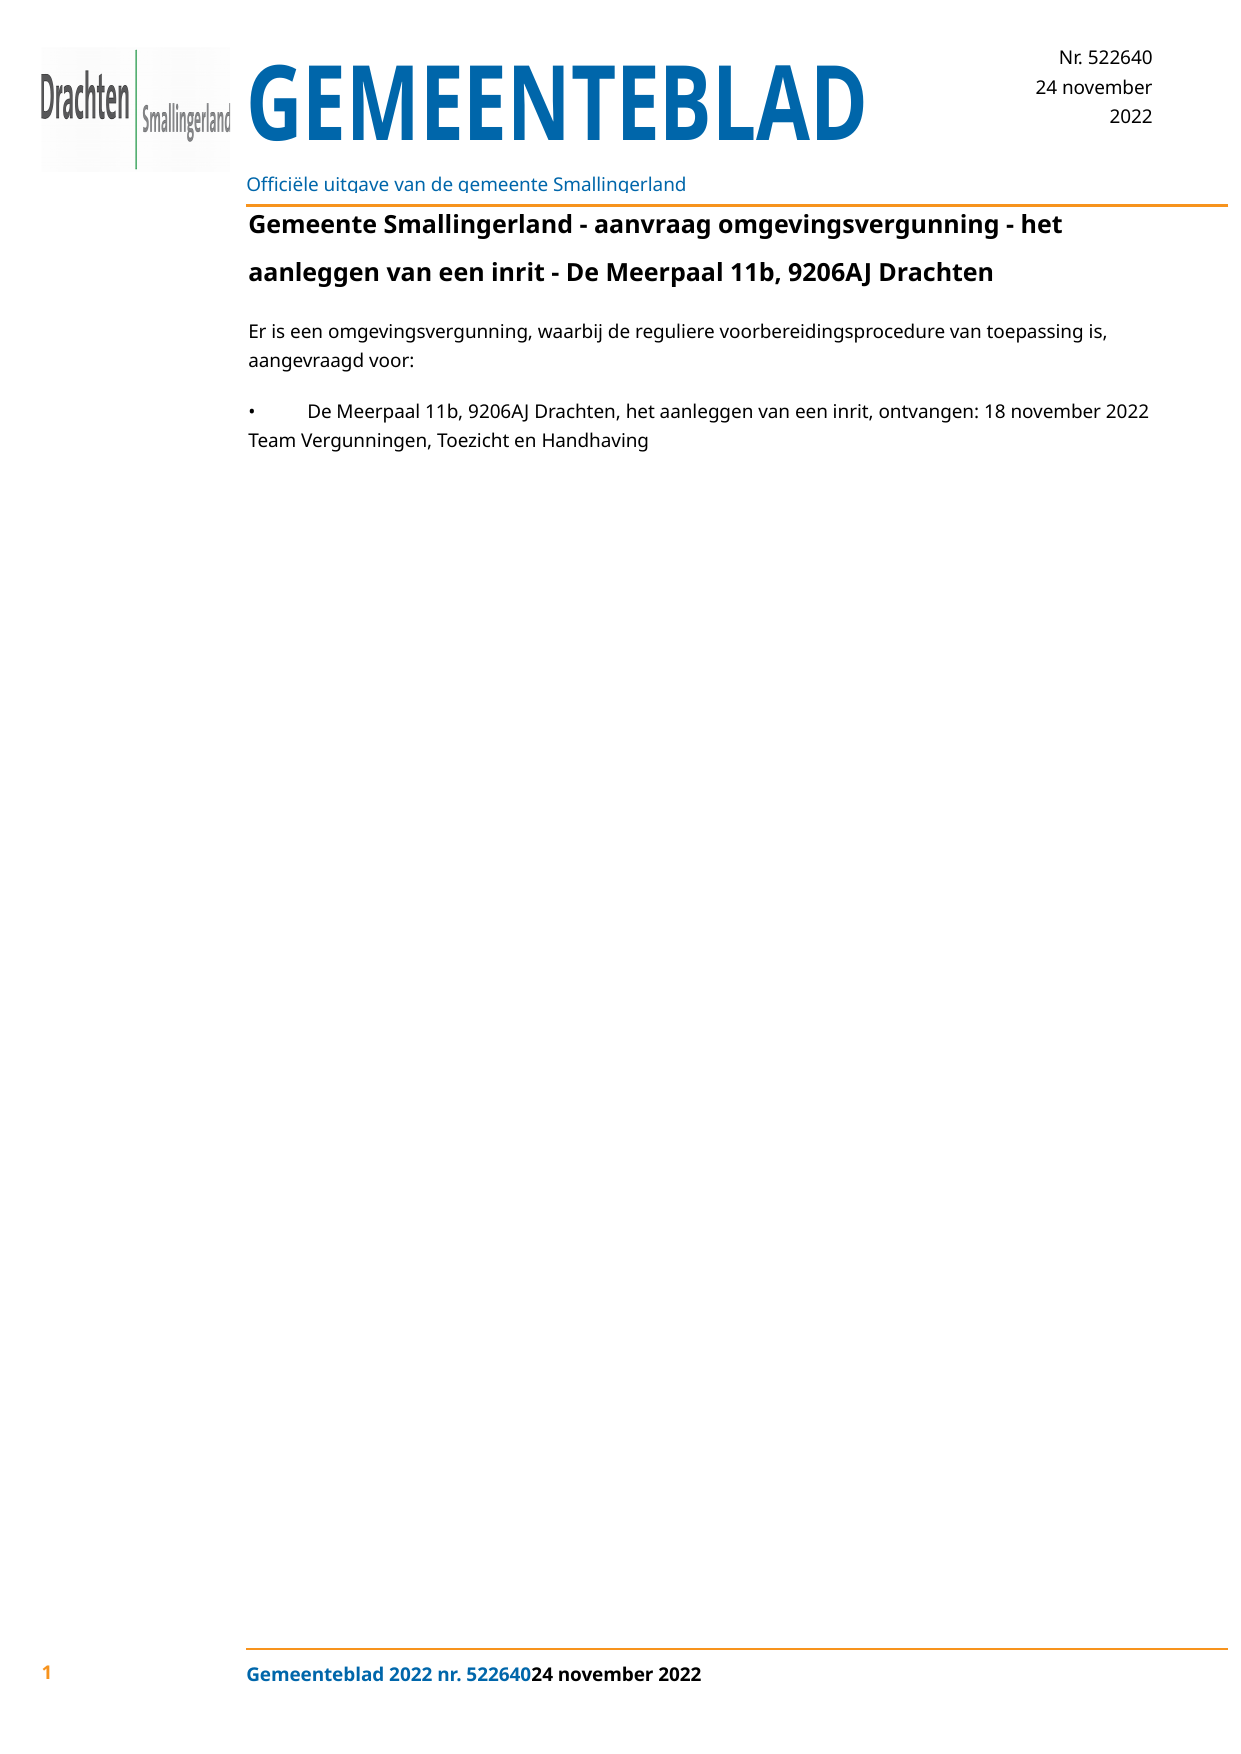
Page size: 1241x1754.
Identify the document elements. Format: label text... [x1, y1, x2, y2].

text Er is een omgevingsvergunning, waarbij de reguliere voorbereidingsprocedure van toepassing is, aangevraagd voor: [248, 318, 1152, 373]
text Gemeente Smallingerland - aanvraag omgevingsvergunning - het aanleggen van een inrit - De Meerpaal 11b, 9206AJ Drachten [248, 207, 1152, 288]
text Team Vergunningen, Toezicht en Handhaving [248, 427, 1152, 453]
picture [41, 47, 231, 172]
list De Meerpaal 11b, 9206AJ Drachten, het aanleggen van een inrit, ontvangen: 18 november 2022 [248, 398, 1152, 424]
